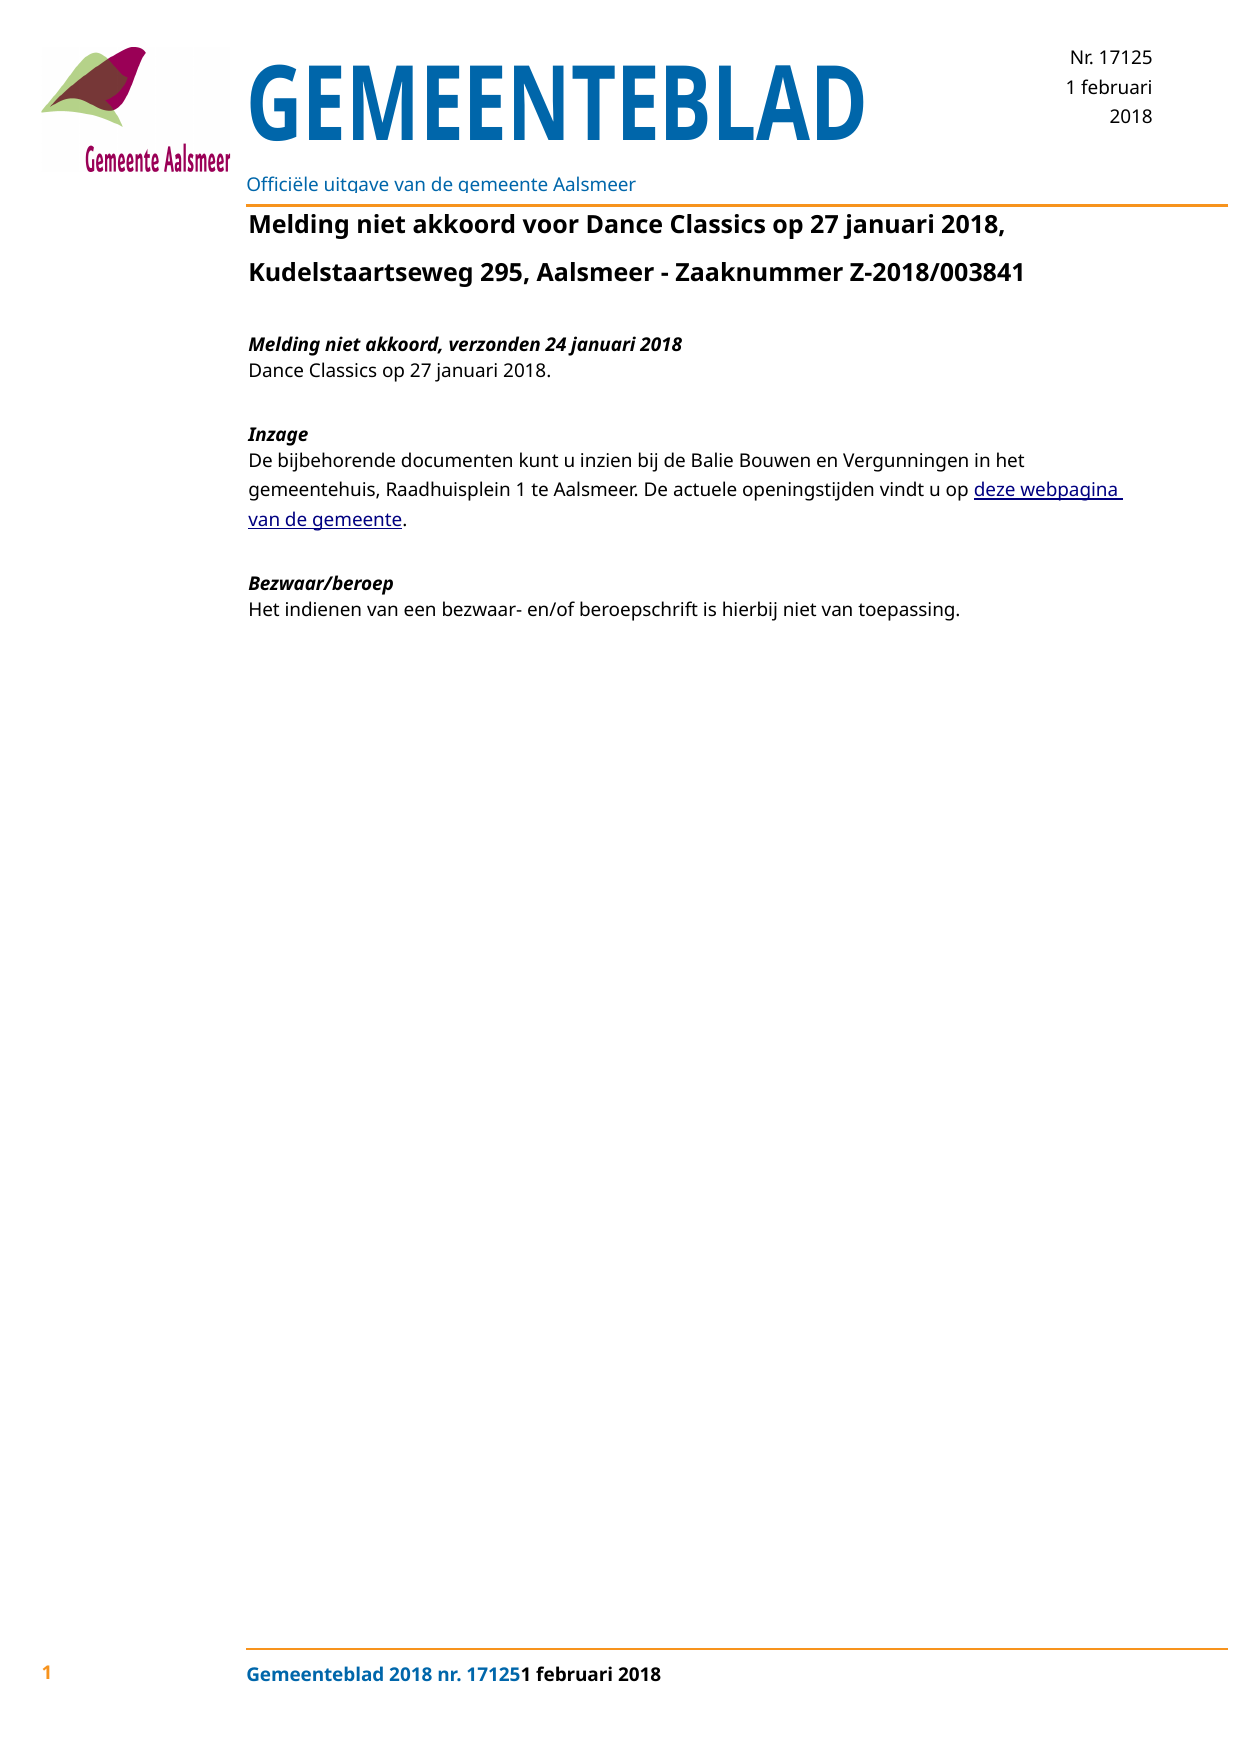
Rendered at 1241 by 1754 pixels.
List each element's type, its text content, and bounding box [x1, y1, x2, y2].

text De bijbehorende documenten kunt u inzien bij de Balie Bouwen en Vergunningen in het gemeentehuis, Raadhuisplein 1 te Aalsmeer. De actuele openingstijden vindt u op deze webpagina van de gemeente. [248, 447, 1152, 532]
text Inzage [248, 421, 1152, 447]
text Melding niet akkoord, verzonden 24 januari 2018 [248, 331, 1152, 357]
text Dance Classics op 27 januari 2018. [248, 357, 1152, 383]
text Melding niet akkoord voor Dance Classics op 27 januari 2018, Kudelstaartseweg 295, Aalsmeer - Zaaknummer Z-2018/003841 [248, 207, 1152, 288]
text Het indienen van een bezwaar- en/of beroepschrift is hierbij niet van toepassing. [248, 596, 1152, 621]
text Bezwaar/beroep [248, 570, 1152, 596]
picture [41, 47, 231, 172]
